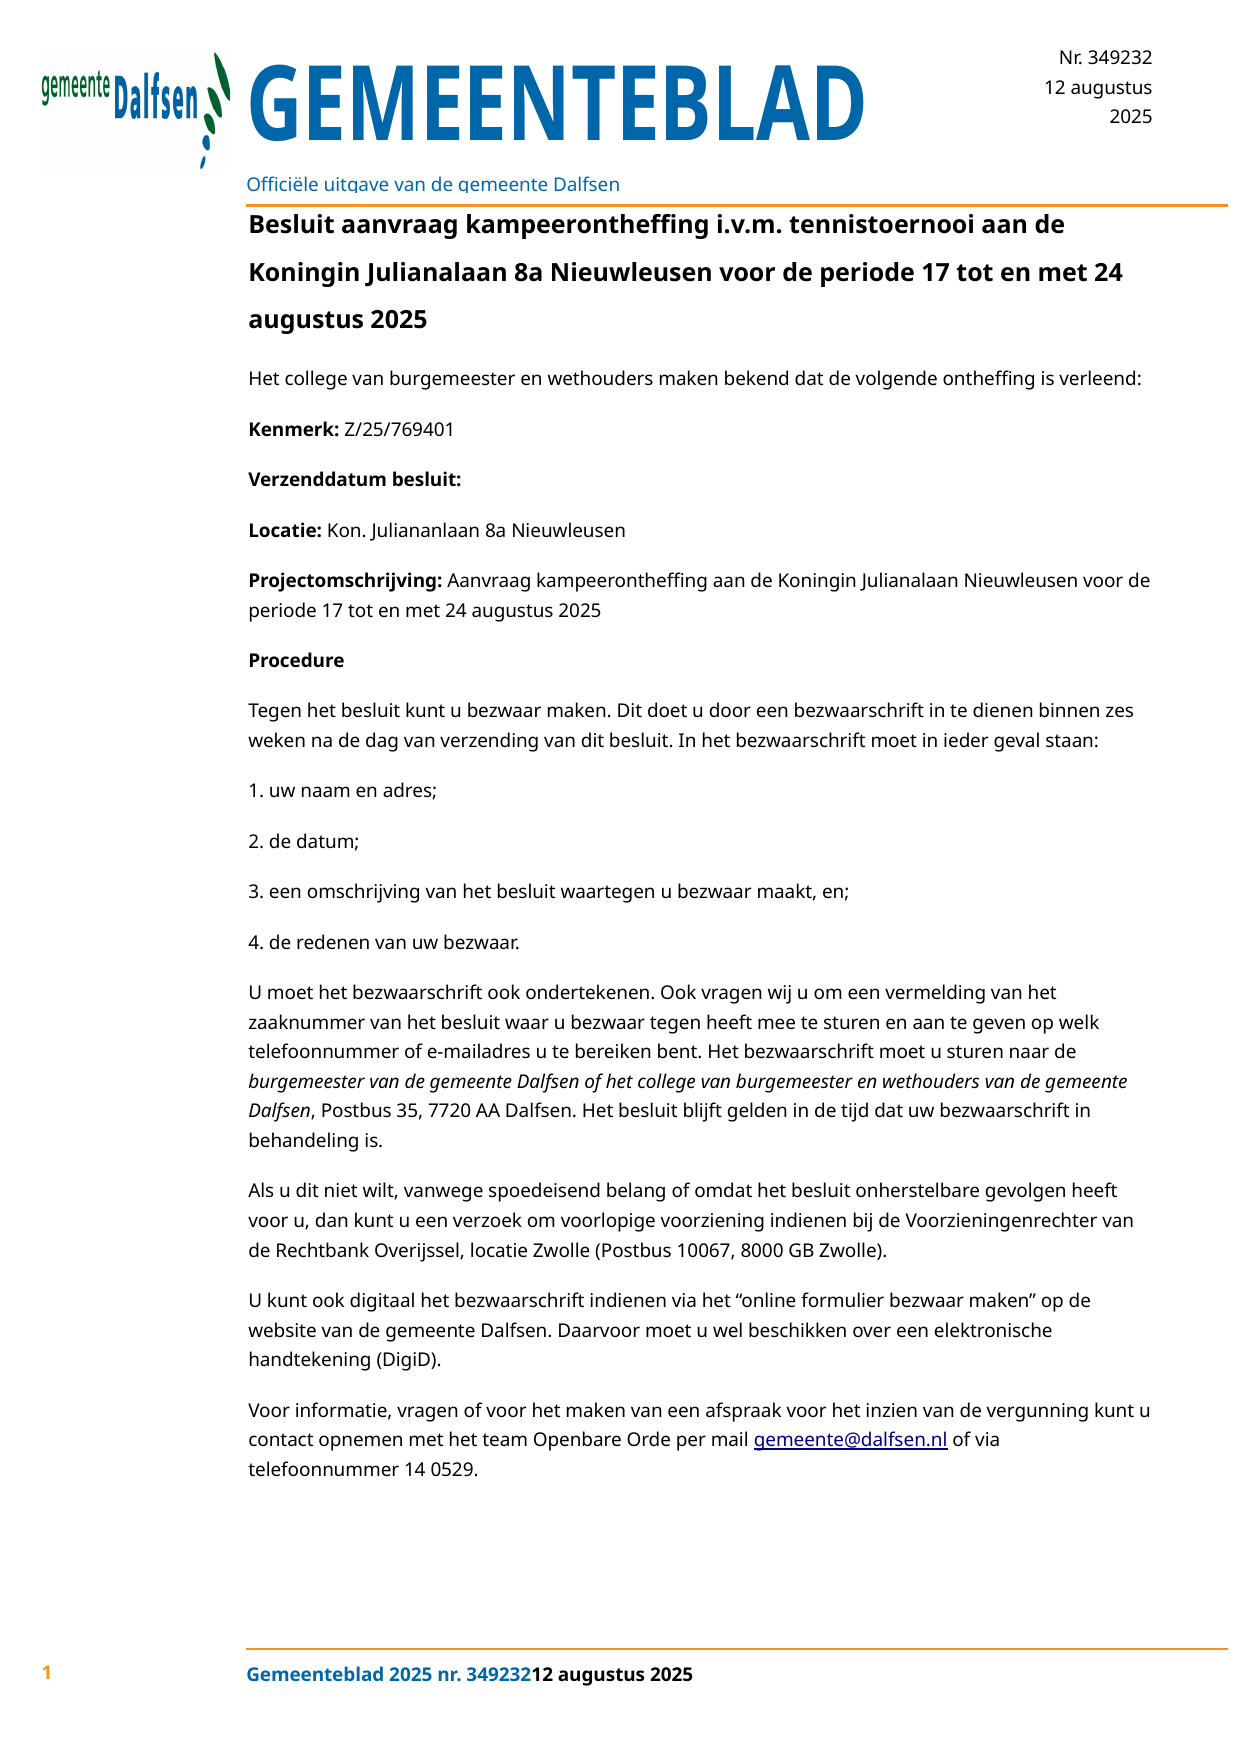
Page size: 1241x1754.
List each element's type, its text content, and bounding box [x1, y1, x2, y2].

text Voor informatie, vragen of voor het maken van een afspraak voor het inzien van de vergunning kunt u contact opnemen met het team Openbare Orde per mail gemeente@dalfsen.nl of via telefoonnummer 14 0529. [248, 1397, 1152, 1482]
text Projectomschrijving: Aanvraag kampeerontheffing aan de Koningin Julianalaan Nieuwleusen voor de periode 17 tot en met 24 augustus 2025 [248, 567, 1152, 622]
text 3. een omschrijving van het besluit waartegen u bezwaar maakt, en; [248, 878, 1152, 904]
text Het college van burgemeester en wethouders maken bekend dat de volgende ontheffing is verleend: [248, 366, 1152, 391]
text 2. de datum; [248, 828, 1152, 854]
text 1. uw naam en adres; [248, 778, 1152, 803]
text Procedure [248, 647, 1152, 673]
text 4. de redenen van uw bezwaar. [248, 929, 1152, 954]
text Tegen het besluit kunt u bezwaar maken. Dit doet u door een bezwaarschrift in te dienen binnen zes weken na de dag van verzending van dit besluit. In het bezwaarschrift moet in ieder geval staan: [248, 698, 1152, 753]
text U kunt ook digitaal het bezwaarschrift indienen via het “online formulier bezwaar maken” op de website van de gemeente Dalfsen. Daarvoor moet u wel beschikken over een elektronische handtekening (DigiD). [248, 1287, 1152, 1372]
text Besluit aanvraag kampeerontheffing i.v.m. tennistoernooi aan de Koningin Julianalaan 8a Nieuwleusen voor de periode 17 tot en met 24 augustus 2025 [248, 207, 1152, 336]
text Verzenddatum besluit: [248, 466, 1152, 492]
text Locatie: Kon. Juliananlaan 8a Nieuwleusen [248, 517, 1152, 542]
text Kenmerk: Z/25/769401 [248, 416, 1152, 442]
picture [41, 47, 231, 172]
text U moet het bezwaarschrift ook ondertekenen. Ook vragen wij u om een vermelding van het zaaknummer van het besluit waar u bezwaar tegen heeft mee te sturen en aan te geven op welk telefoonnummer of e-mailadres u te bereiken bent. Het bezwaarschrift moet u sturen naar de burgemeester van de gemeente Dalfsen of het college van burgemeester en wethouders van de gemeente Dalfsen, Postbus 35, 7720 AA Dalfsen. Het besluit blijft gelden in de tijd dat uw bezwaarschrift in behandeling is. [248, 979, 1152, 1153]
text Als u dit niet wilt, vanwege spoedeisend belang of omdat het besluit onherstelbare gevolgen heeft voor u, dan kunt u een verzoek om voorlopige voorziening indienen bij de Voorzieningenrechter van de Rechtbank Overijssel, locatie Zwolle (Postbus 10067, 8000 GB Zwolle). [248, 1178, 1152, 1262]
